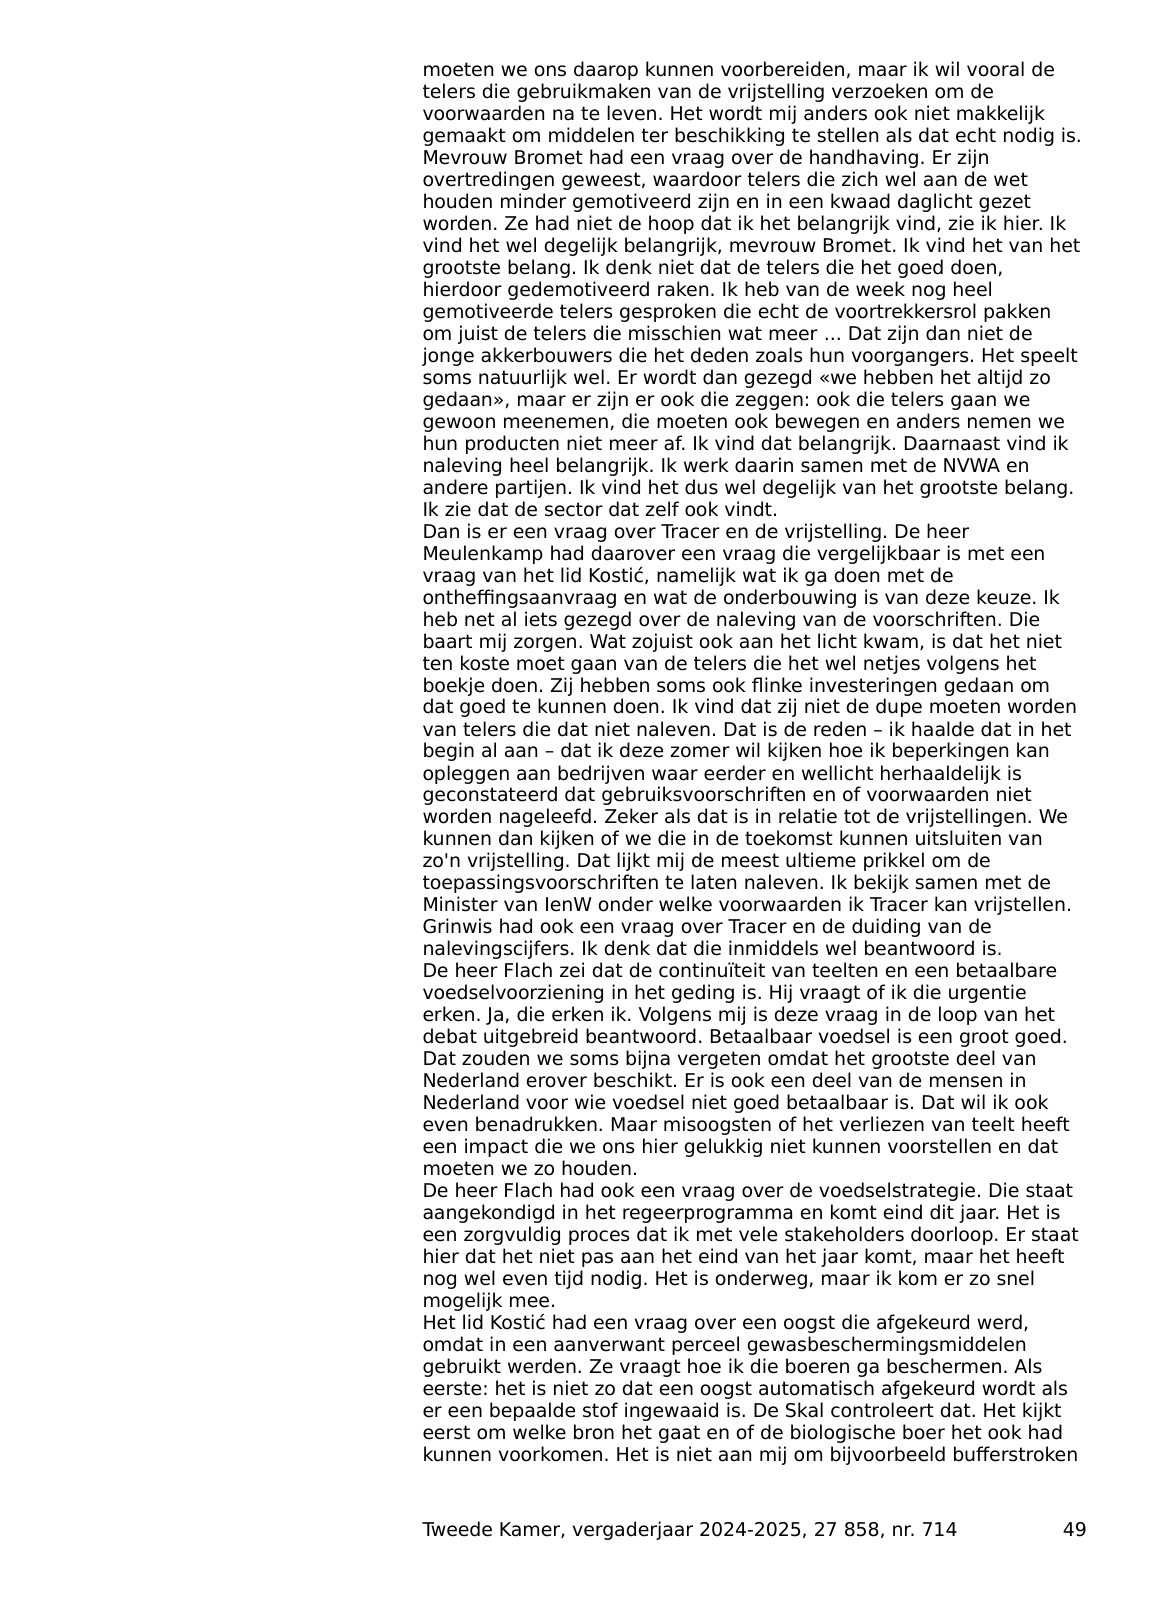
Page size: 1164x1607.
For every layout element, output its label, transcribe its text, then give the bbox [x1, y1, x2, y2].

text De heer Flach zei dat de continuïteit van teelten en een betaalbare voedselvoorziening in het geding is. Hij vraagt of ik die urgentie erken. Ja, die erken ik. Volgens mij is deze vraag in de loop van het debat uitgebreid beantwoord. Betaalbaar voedsel is een groot goed. Dat zouden we soms bijna vergeten omdat het grootste deel van Nederland erover beschikt. Er is ook een deel van de mensen in Nederland voor wie voedsel niet goed betaalbaar is. Dat wil ik ook even benadrukken. Maar misoogsten of het verliezen van teelt heeft een impact die we ons hier gelukkig niet kunnen voorstellen en dat moeten we zo houden. [422, 960, 1087, 1180]
text Het lid Kostić had een vraag over een oogst die afgekeurd werd, omdat in een aanverwant perceel gewasbeschermingsmiddelen gebruikt werden. Ze vraagt hoe ik die boeren ga beschermen. Als eerste: het is niet zo dat een oogst automatisch afgekeurd wordt als er een bepaalde stof ingewaaid is. De Skal controleert dat. Het kijkt eerst om welke bron het gaat en of de biologische boer het ook had kunnen voorkomen. Het is niet aan mij om bijvoorbeeld bufferstroken [422, 1312, 1087, 1466]
text Grinwis had ook een vraag over Tracer en de duiding van de nalevingscijfers. Ik denk dat die inmiddels wel beantwoord is. [422, 916, 1087, 960]
text Dan is er een vraag over Tracer en de vrijstelling. De heer Meulenkamp had daarover een vraag die vergelijkbaar is met een vraag van het lid Kostić, namelijk wat ik ga doen met de ontheffingsaanvraag en wat de onderbouwing is van deze keuze. Ik heb net al iets gezegd over de naleving van de voorschriften. Die baart mij zorgen. Wat zojuist ook aan het licht kwam, is dat het niet ten koste moet gaan van de telers die het wel netjes volgens het boekje doen. Zij hebben soms ook flinke investeringen gedaan om dat goed te kunnen doen. Ik vind dat zij niet de dupe moeten worden van telers die dat niet naleven. Dat is de reden – ik haalde dat in het begin al aan – dat ik deze zomer wil kijken hoe ik beperkingen kan opleggen aan bedrijven waar eerder en wellicht herhaaldelijk is geconstateerd dat gebruiksvoorschriften en of voorwaarden niet worden nageleefd. Zeker als dat is in relatie tot de vrijstellingen. We kunnen dan kijken of we die in de toekomst kunnen uitsluiten van zo'n vrijstelling. Dat lijkt mij de meest ultieme prikkel om de toepassingsvoorschriften te laten naleven. Ik bekijk samen met de Minister van IenW onder welke voorwaarden ik Tracer kan vrijstellen. [422, 521, 1087, 916]
text Mevrouw Bromet had een vraag over de handhaving. Er zijn overtredingen geweest, waardoor telers die zich wel aan de wet houden minder gemotiveerd zijn en in een kwaad daglicht gezet worden. Ze had niet de hoop dat ik het belangrijk vind, zie ik hier. Ik vind het wel degelijk belangrijk, mevrouw Bromet. Ik vind het van het grootste belang. Ik denk niet dat de telers die het goed doen, hierdoor gedemotiveerd raken. Ik heb van de week nog heel gemotiveerde telers gesproken die echt de voortrekkersrol pakken om juist de telers die misschien wat meer ... Dat zijn dan niet de jonge akkerbouwers die het deden zoals hun voorgangers. Het speelt soms natuurlijk wel. Er wordt dan gezegd «we hebben het altijd zo gedaan», maar er zijn er ook die zeggen: ook die telers gaan we gewoon meenemen, die moeten ook bewegen en anders nemen we hun producten niet meer af. Ik vind dat belangrijk. Daarnaast vind ik naleving heel belangrijk. Ik werk daarin samen met de NVWA en andere partijen. Ik vind het dus wel degelijk van het grootste belang. Ik zie dat de sector dat zelf ook vindt. [422, 147, 1087, 521]
text moeten we ons daarop kunnen voorbereiden, maar ik wil vooral de telers die gebruikmaken van de vrijstelling verzoeken om de voorwaarden na te leven. Het wordt mij anders ook niet makkelijk gemaakt om middelen ter beschikking te stellen als dat echt nodig is. [422, 59, 1087, 147]
text De heer Flach had ook een vraag over de voedselstrategie. Die staat aangekondigd in het regeerprogramma en komt eind dit jaar. Het is een zorgvuldig proces dat ik met vele stakeholders doorloop. Er staat hier dat het niet pas aan het eind van het jaar komt, maar het heeft nog wel even tijd nodig. Het is onderweg, maar ik kom er zo snel mogelijk mee. [422, 1180, 1087, 1312]
